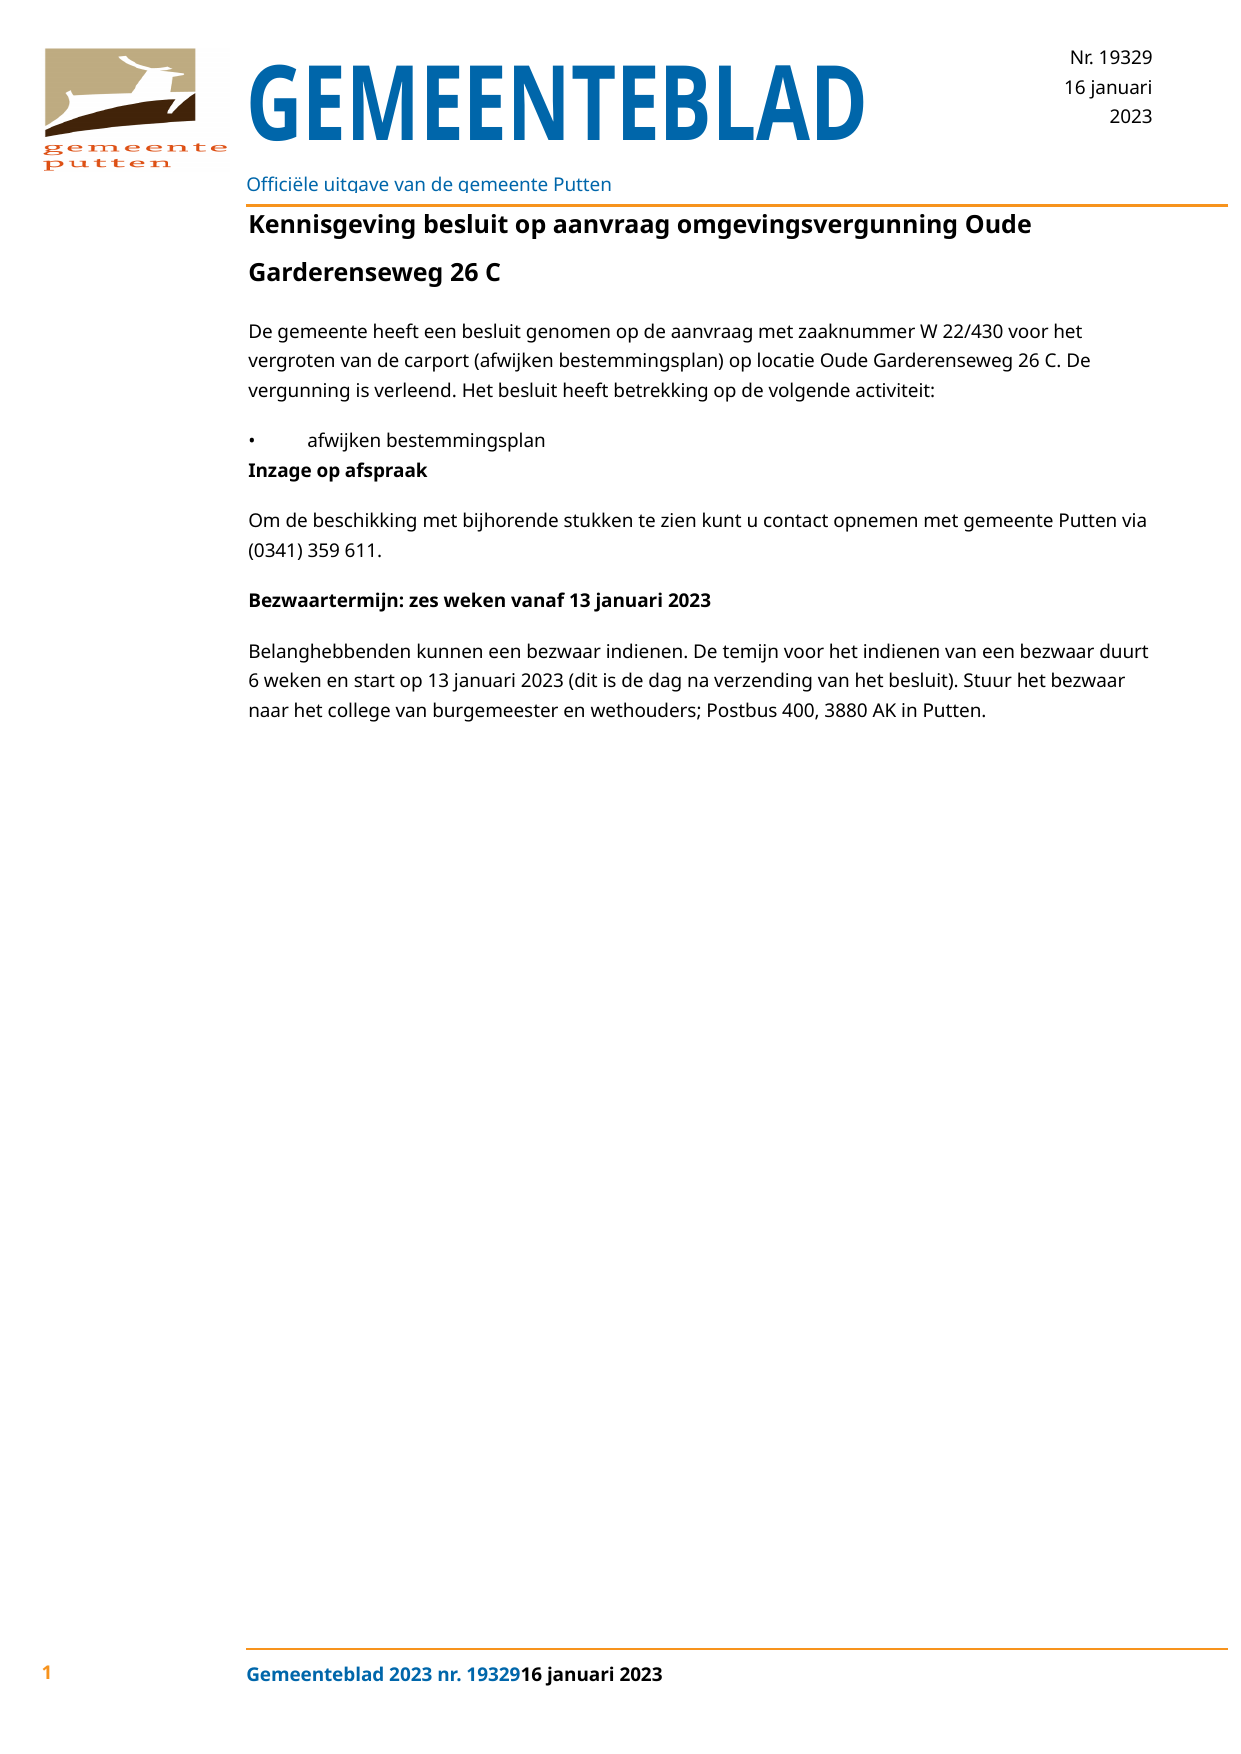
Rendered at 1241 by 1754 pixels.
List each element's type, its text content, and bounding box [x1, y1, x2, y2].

text Belanghebbenden kunnen een bezwaar indienen. De temijn voor het indienen van een bezwaar duurt 6 weken en start op 13 januari 2023 (dit is de dag na verzending van het besluit). Stuur het bezwaar naar het college van burgemeester en wethouders; Postbus 400, 3880 AK in Putten. [248, 638, 1152, 723]
text Inzage op afspraak [248, 457, 1152, 483]
text De gemeente heeft een besluit genomen op de aanvraag met zaaknummer W 22/430 voor het vergroten van de carport (afwijken bestemmingsplan) op locatie Oude Garderenseweg 26 C. De vergunning is verleend. Het besluit heeft betrekking op de volgende activiteit: [248, 318, 1152, 403]
picture [41, 47, 231, 172]
text Bezwaartermijn: zes weken vanaf 13 januari 2023 [248, 587, 1152, 613]
text Kennisgeving besluit op aanvraag omgevingsvergunning Oude Garderenseweg 26 C [248, 207, 1152, 288]
text Om de beschikking met bijhorende stukken te zien kunt u contact opnemen met gemeente Putten via (0341) 359 611. [248, 507, 1152, 563]
list afwijken bestemmingsplan [248, 427, 1152, 453]
